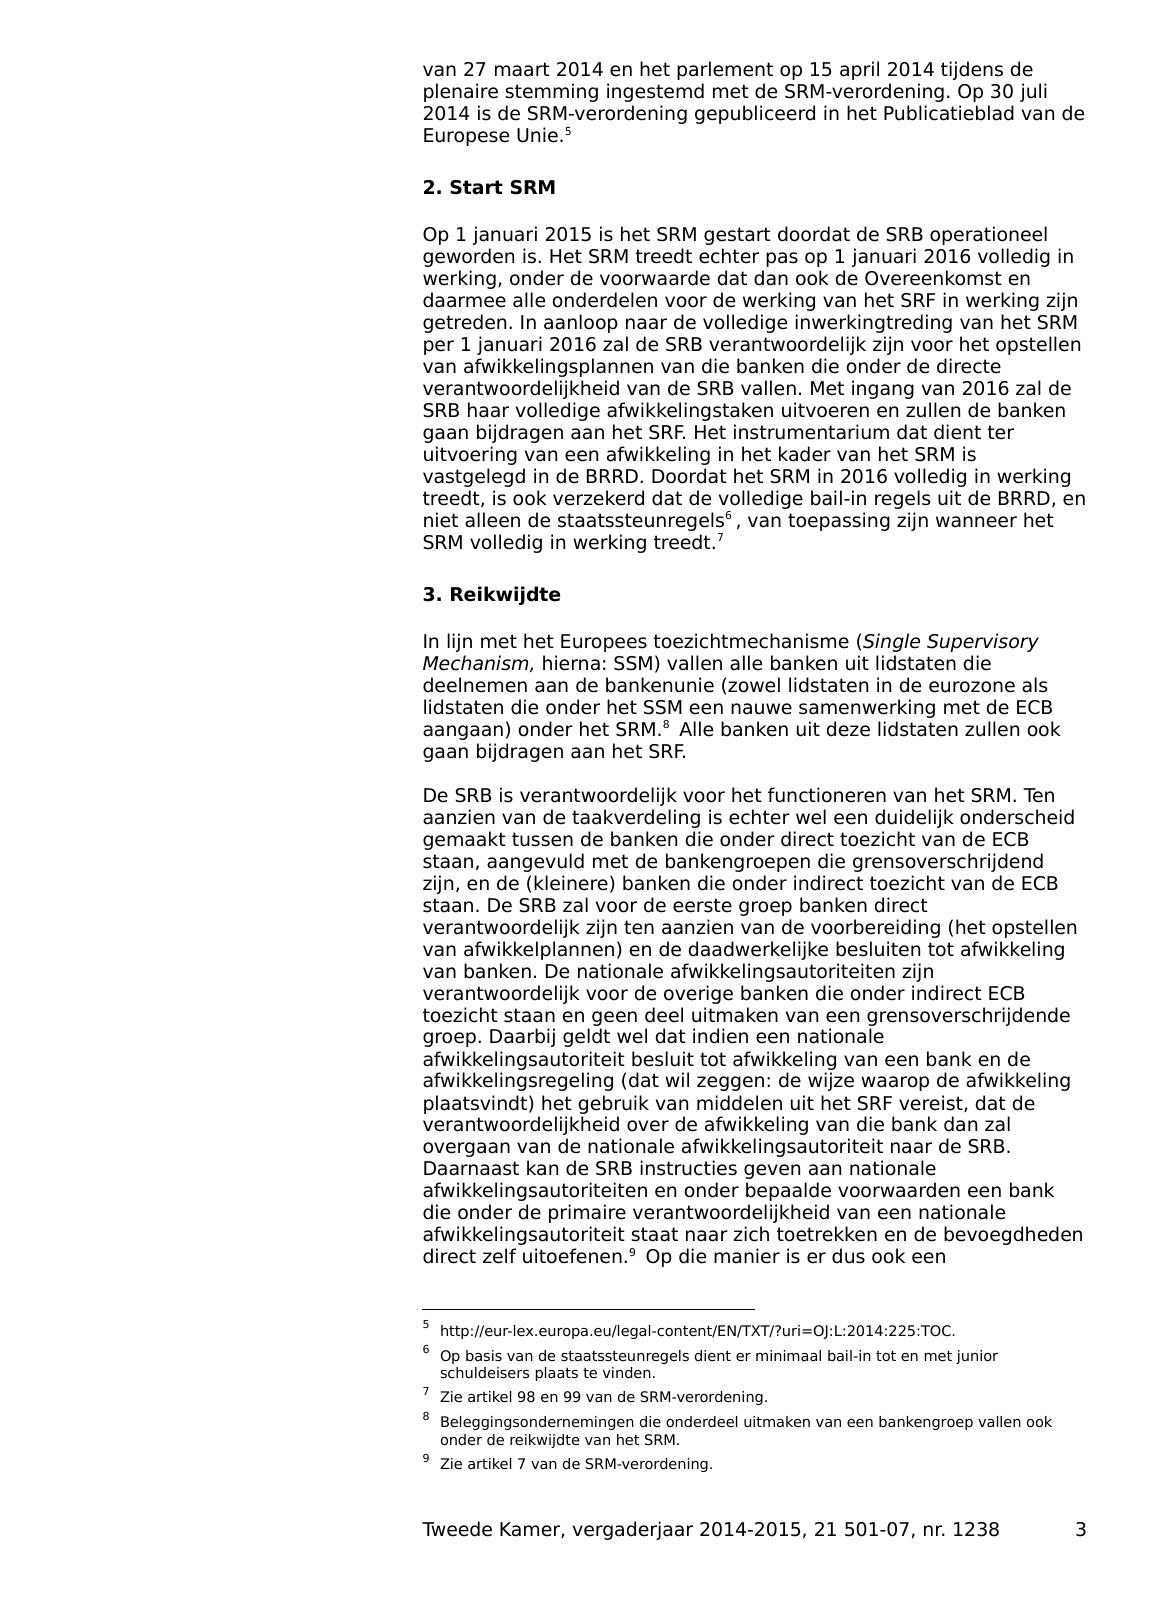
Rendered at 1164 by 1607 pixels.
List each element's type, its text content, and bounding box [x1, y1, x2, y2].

text De SRB is verantwoordelijk voor het functioneren van het SRM. Ten aanzien van de taakverdeling is echter wel een duidelijk onderscheid gemaakt tussen de banken die onder direct toezicht van de ECB staan, aangevuld met de bankengroepen die grensoverschrijdend zijn, en de (kleinere) banken die onder indirect toezicht van de ECB staan. De SRB zal voor de eerste groep banken direct verantwoordelijk zijn ten aanzien van de voorbereiding (het opstellen van afwikkelplannen) en de daadwerkelijke besluiten tot afwikkeling van banken. De nationale afwikkelingsautoriteiten zijn verantwoordelijk voor de overige banken die onder indirect ECB toezicht staan en geen deel uitmaken van een grensoverschrijdende groep. Daarbij geldt wel dat indien een nationale afwikkelingsautoriteit besluit tot afwikkeling van een bank en de afwikkelingsregeling (dat wil zeggen: de wijze waarop de afwikkeling plaatsvindt) het gebruik van middelen uit het SRF vereist, dat de verantwoordelijkheid over de afwikkeling van die bank dan zal overgaan van de nationale afwikkelingsautoriteit naar de SRB. Daarnaast kan de SRB instructies geven aan nationale afwikkelingsautoriteiten en onder bepaalde voorwaarden een bank die onder de primaire verantwoordelijkheid van een nationale afwikkelingsautoriteit staat naar zich toetrekken en de bevoegdheden direct zelf uitoefenen. Op die manier is er dus ook een [422, 785, 1087, 1268]
text http://eur-lex.europa.eu/legal-content/EN/TXT/?uri=OJ:L:2014:225:TOC. [422, 1318, 1087, 1341]
text Op 1 januari 2015 is het SRM gestart doordat de SRB operationeel geworden is. Het SRM treedt echter pas op 1 januari 2016 volledig in werking, onder de voorwaarde dat dan ook de Overeenkomst en daarmee alle onderdelen voor de werking van het SRF in werking zijn getreden. In aanloop naar de volledige inwerkingtreding van het SRM per 1 januari 2016 zal de SRB verantwoordelijk zijn voor het opstellen van afwikkelingsplannen van die banken die onder de directe verantwoordelijkheid van de SRB vallen. Met ingang van 2016 zal de SRB haar volledige afwikkelingstaken uitvoeren en zullen de banken gaan bijdragen aan het SRF. Het instrumentarium dat dient ter uitvoering van een afwikkeling in het kader van het SRM is vastgelegd in de BRRD. Doordat het SRM in 2016 volledig in werking treedt, is ook verzekerd dat de volledige bail-in regels uit de BRRD, en niet alleen de staatssteunregels, van toepassing zijn wanneer het SRM volledig in werking treedt. [422, 224, 1087, 554]
text Zie artikel 98 en 99 van de SRM-verordening. [422, 1385, 1087, 1407]
text van 27 maart 2014 en het parlement op 15 april 2014 tijdens de plenaire stemming ingestemd met de SRM-verordening. Op 30 juli 2014 is de SRM-verordening gepubliceerd in het Publicatieblad van de Europese Unie. [422, 59, 1087, 147]
text Op basis van de staatssteunregels dient er minimaal bail-in tot en met junior schuldeisers plaats te vinden. [422, 1343, 1087, 1382]
subtitle 2. Start SRM [422, 177, 1087, 199]
text In lijn met het Europees toezichtmechanisme (Single Supervisory Mechanism, hierna: SSM) vallen alle banken uit lidstaten die deelnemen aan de bankenunie (zowel lidstaten in de eurozone als lidstaten die onder het SSM een nauwe samenwerking met de ECB aangaan) onder het SRM. Alle banken uit deze lidstaten zullen ook gaan bijdragen aan het SRF. [422, 631, 1087, 762]
subtitle 3. Reikwijdte [422, 584, 1087, 606]
text Beleggingsondernemingen die onderdeel uitmaken van een bankengroep vallen ook onder de reikwijdte van het SRM. [422, 1410, 1087, 1449]
text Zie artikel 7 van de SRM-verordening. [422, 1452, 1087, 1474]
